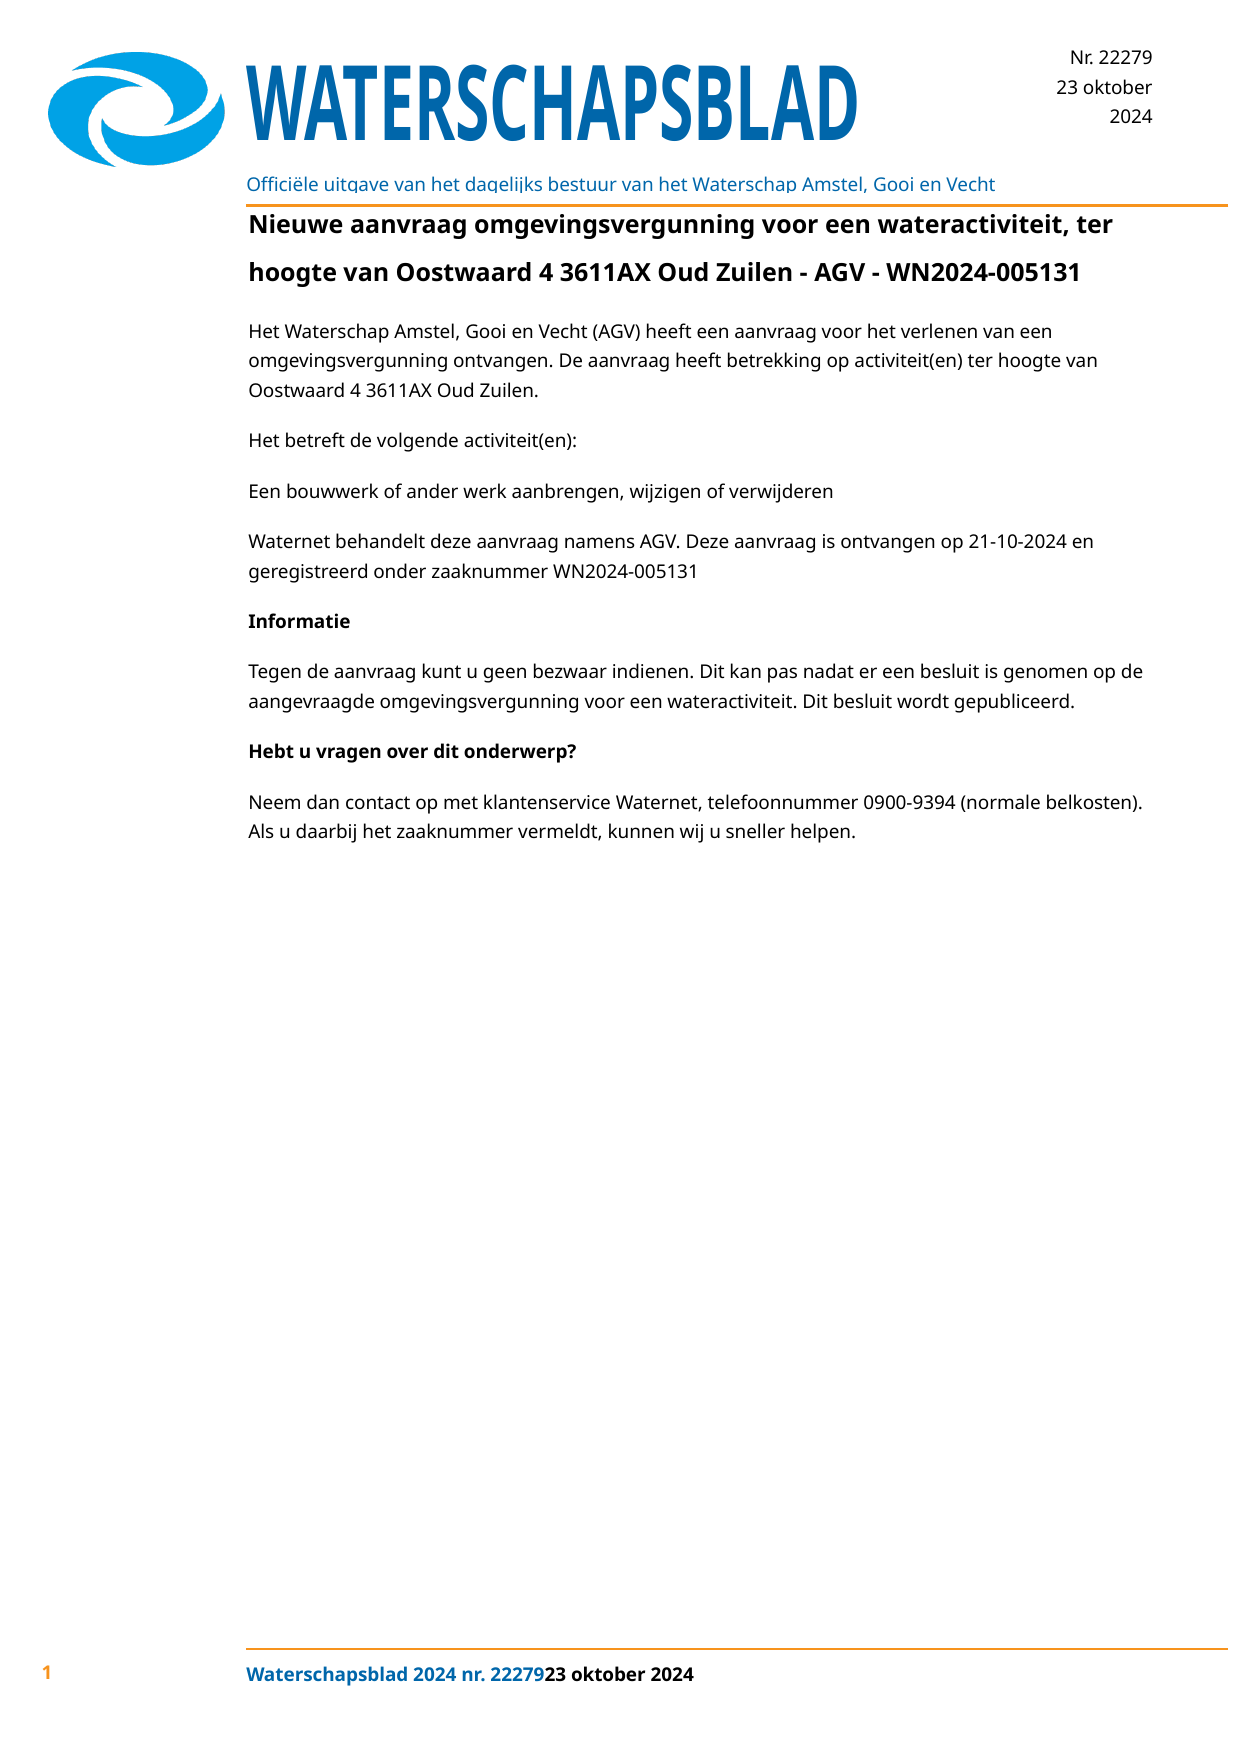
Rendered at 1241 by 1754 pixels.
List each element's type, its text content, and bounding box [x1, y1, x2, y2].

text Het betreft de volgende activiteit(en): [248, 427, 1152, 453]
text Waternet behandelt deze aanvraag namens AGV. Deze aanvraag is ontvangen op 21-10-2024 en geregistreerd onder zaaknummer WN2024-005131 [248, 528, 1152, 584]
text Hebt u vragen over dit onderwerp? [248, 739, 1152, 764]
text Neem dan contact op met klantenservice Waternet, telefoonnummer 0900-9394 (normale belkosten). Als u daarbij het zaaknummer vermeldt, kunnen wij u sneller helpen. [248, 789, 1152, 844]
text Het Waterschap Amstel, Gooi en Vecht (AGV) heeft een aanvraag voor het verlenen van een omgevingsvergunning ontvangen. De aanvraag heeft betrekking op activiteit(en) ter hoogte van Oostwaard 4 3611AX Oud Zuilen. [248, 318, 1152, 403]
text Informatie [248, 608, 1152, 634]
picture [41, 47, 231, 172]
text Een bouwwerk of ander werk aanbrengen, wijzigen of verwijderen [248, 478, 1152, 504]
text Tegen de aanvraag kunt u geen bezwaar indienen. Dit kan pas nadat er een besluit is genomen op de aangevraagde omgevingsvergunning voor een wateractiviteit. Dit besluit wordt gepubliceerd. [248, 659, 1152, 714]
text Nieuwe aanvraag omgevingsvergunning voor een wateractiviteit, ter hoogte van Oostwaard 4 3611AX Oud Zuilen - AGV - WN2024-005131 [248, 207, 1152, 288]
